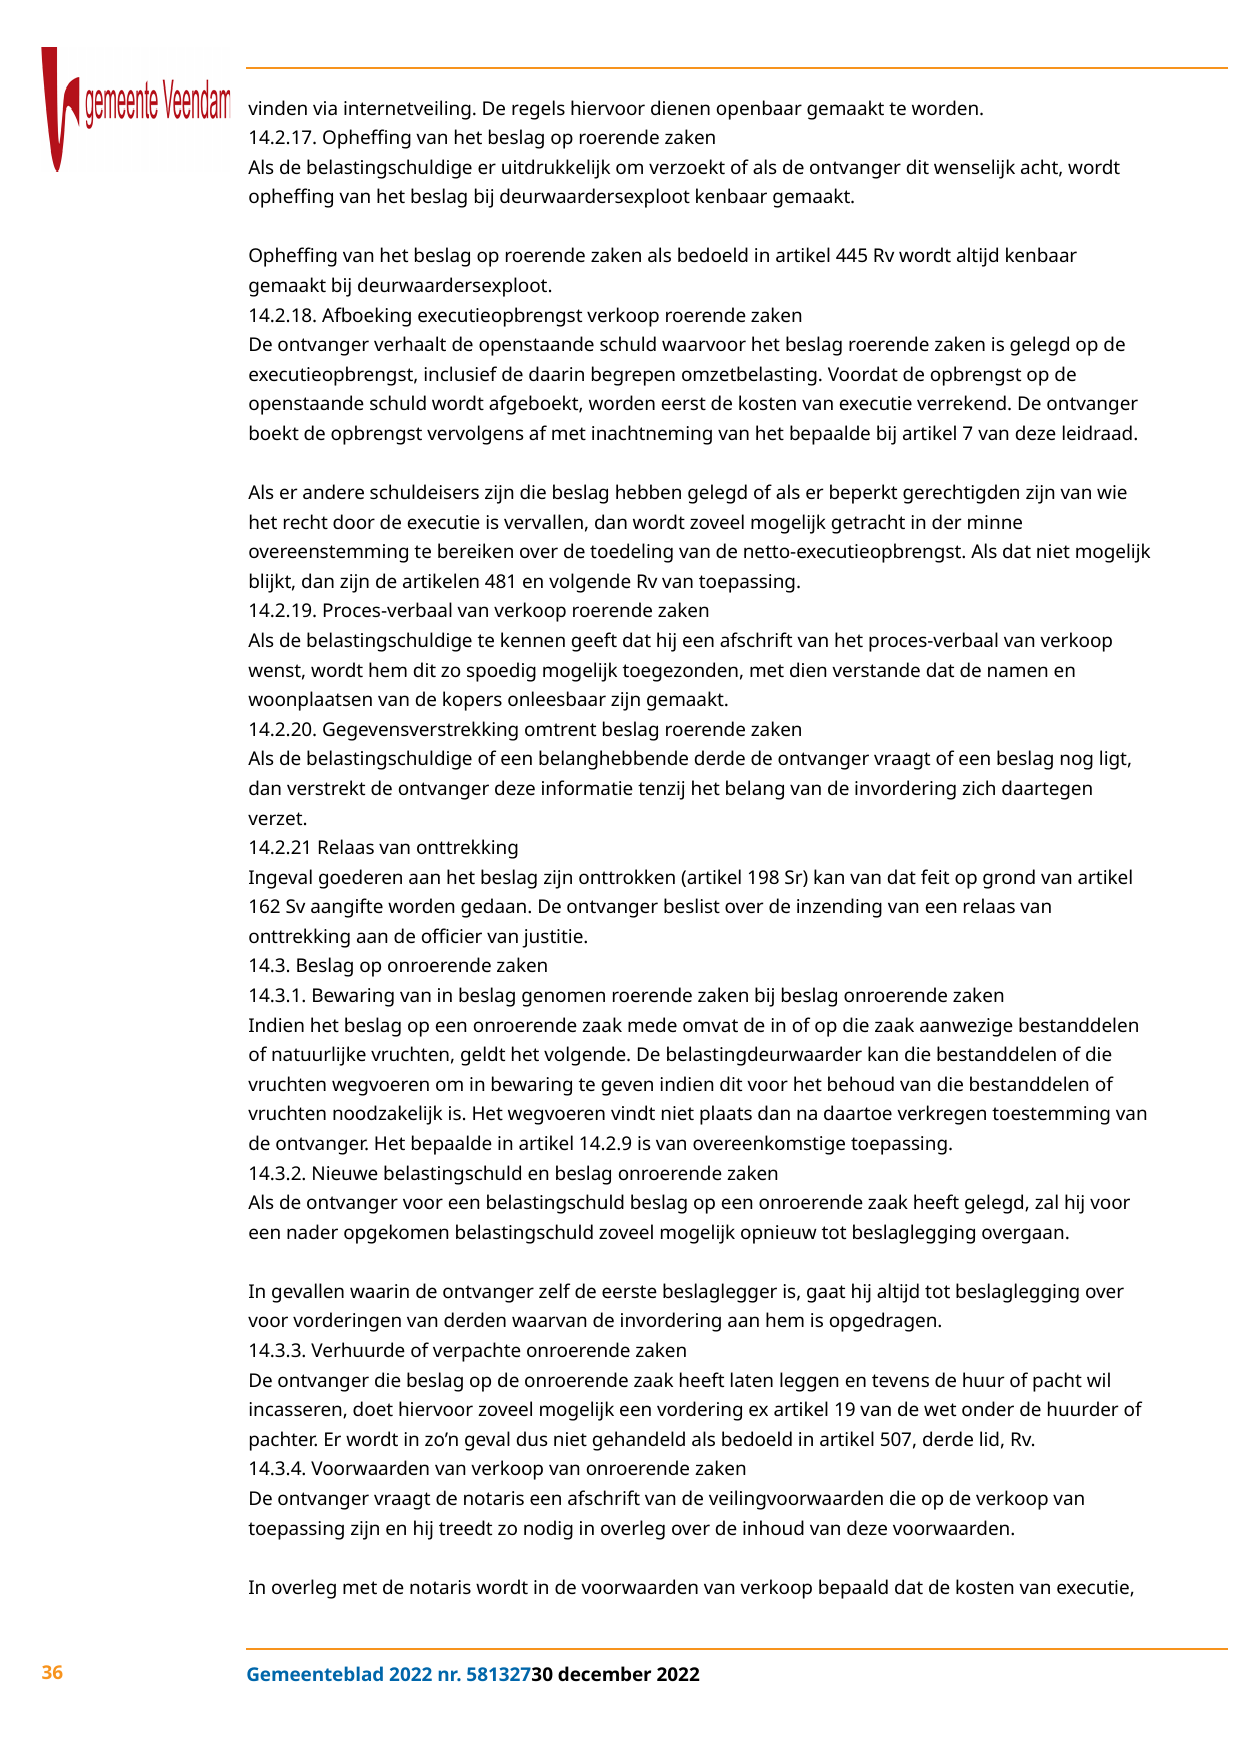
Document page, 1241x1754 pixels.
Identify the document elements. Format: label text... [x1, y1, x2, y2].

text De ontvanger die beslag op de onroerende zaak heeft laten leggen en tevens de huur of pacht wil incasseren, doet hiervoor zoveel mogelijk een vordering ex artikel 19 van de wet onder de huurder of pachter. Er wordt in zo’n geval dus niet gehandeld als bedoeld in artikel 507, derde lid, Rv. [248, 1367, 1152, 1452]
text Ingeval goederen aan het beslag zijn onttrokken (artikel 198 Sr) kan van dat feit op grond van artikel 162 Sv aangifte worden gedaan. De ontvanger beslist over de inzending van een relaas van onttrekking aan de officier van justitie. [248, 864, 1152, 949]
text Als er andere schuldeisers zijn die beslag hebben gelegd of als er beperkt gerechtigden zijn van wie het recht door de executie is vervallen, dan wordt zoveel mogelijk getracht in der minne overeenstemming te bereiken over de toedeling van de netto-executieopbrengst. Als dat niet mogelijk blijkt, dan zijn de artikelen 481 en volgende Rv van toepassing. [248, 479, 1152, 594]
text vinden via internetveiling. De regels hiervoor dienen openbaar gemaakt te worden. [248, 95, 1152, 121]
text 14.2.19. Proces-verbaal van verkoop roerende zaken [248, 598, 1152, 623]
text Opheffing van het beslag op roerende zaken als bedoeld in artikel 445 Rv wordt altijd kenbaar gemaakt bij deurwaardersexploot. [248, 243, 1152, 298]
text Als de belastingschuldige er uitdrukkelijk om verzoekt of als de ontvanger dit wenselijk acht, wordt opheffing van het beslag bij deurwaardersexploot kenbaar gemaakt. [248, 154, 1152, 209]
text 14.3. Beslag op onroerende zaken [248, 953, 1152, 978]
text 14.2.21 Relaas van onttrekking [248, 834, 1152, 860]
text 14.3.3. Verhuurde of verpachte onroerende zaken [248, 1337, 1152, 1363]
text Als de ontvanger voor een belastingschuld beslag op een onroerende zaak heeft gelegd, zal hij voor een nader opgekomen belastingschuld zoveel mogelijk opnieuw tot beslaglegging overgaan. [248, 1189, 1152, 1245]
text Als de belastingschuldige te kennen geeft dat hij een afschrift van het proces-verbaal van verkoop wenst, wordt hem dit zo spoedig mogelijk toegezonden, met dien verstande dat de namen en woonplaatsen van de kopers onleesbaar zijn gemaakt. [248, 627, 1152, 712]
text 14.2.20. Gegevensverstrekking omtrent beslag roerende zaken [248, 716, 1152, 742]
text De ontvanger verhaalt de openstaande schuld waarvoor het beslag roerende zaken is gelegd op de executieopbrengst, inclusief de daarin begrepen omzetbelasting. Voordat de opbrengst op de openstaande schuld wordt afgeboekt, worden eerst de kosten van executie verrekend. De ontvanger boekt de opbrengst vervolgens af met inachtneming van het bepaalde bij artikel 7 van deze leidraad. [248, 331, 1152, 446]
picture [41, 47, 231, 172]
text Indien het beslag op een onroerende zaak mede omvat de in of op die zaak aanwezige bestanddelen of natuurlijke vruchten, geldt het volgende. De belastingdeurwaarder kan die bestanddelen of die vruchten wegvoeren om in bewaring te geven indien dit voor het behoud van die bestanddelen of vruchten noodzakelijk is. Het wegvoeren vindt niet plaats dan na daartoe verkregen toestemming van de ontvanger. Het bepaalde in artikel 14.2.9 is van overeenkomstige toepassing. [248, 1012, 1152, 1156]
text De ontvanger vraagt de notaris een afschrift van de veilingvoorwaarden die op de verkoop van toepassing zijn en hij treedt zo nodig in overleg over de inhoud van deze voorwaarden. [248, 1485, 1152, 1541]
text 14.3.2. Nieuwe belastingschuld en beslag onroerende zaken [248, 1160, 1152, 1186]
text In overleg met de notaris wordt in de voorwaarden van verkoop bepaald dat de kosten van executie, [248, 1574, 1152, 1600]
text 14.2.18. Afboeking executieopbrengst verkoop roerende zaken [248, 302, 1152, 328]
text 14.3.4. Voorwaarden van verkoop van onroerende zaken [248, 1456, 1152, 1481]
text 14.3.1. Bewaring van in beslag genomen roerende zaken bij beslag onroerende zaken [248, 982, 1152, 1008]
text Als de belastingschuldige of een belanghebbende derde de ontvanger vraagt of een beslag nog ligt, dan verstrekt de ontvanger deze informatie tenzij het belang van de invordering zich daartegen verzet. [248, 746, 1152, 831]
text 14.2.17. Opheffing van het beslag op roerende zaken [248, 124, 1152, 150]
text In gevallen waarin de ontvanger zelf de eerste beslaglegger is, gaat hij altijd tot beslaglegging over voor vorderingen van derden waarvan de invordering aan hem is opgedragen. [248, 1278, 1152, 1333]
